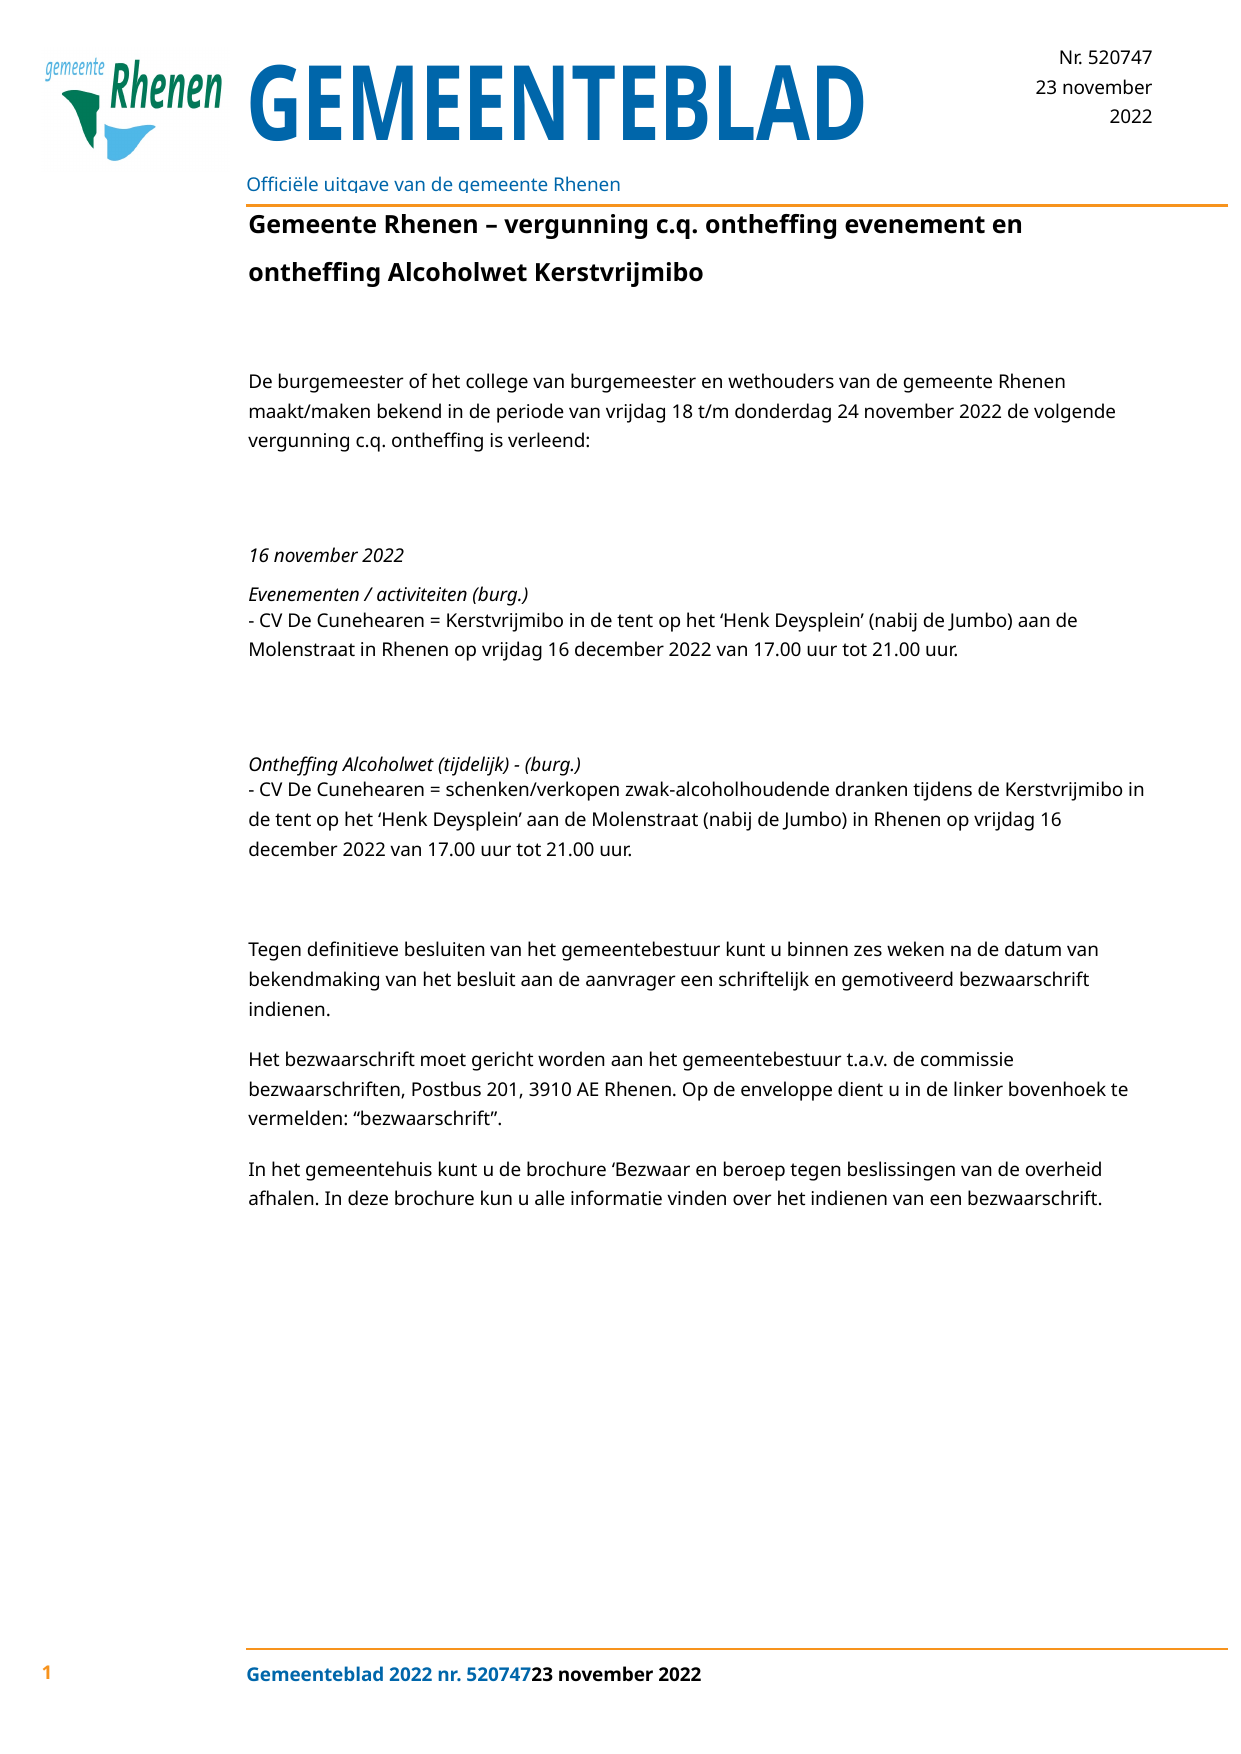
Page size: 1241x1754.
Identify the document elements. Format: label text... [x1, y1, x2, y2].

text Evenementen / activiteiten (burg.) [248, 581, 1152, 607]
picture [41, 47, 231, 172]
text Gemeente Rhenen – vergunning c.q. ontheffing evenement en ontheffing Alcoholwet Kerstvrijmibo [248, 207, 1152, 288]
text 16 november 2022 [248, 542, 1152, 568]
text Het bezwaarschrift moet gericht worden aan het gemeentebestuur t.a.v. de commissie bezwaarschriften, Postbus 201, 3910 AE Rhenen. Op de enveloppe dient u in de linker bovenhoek te vermelden: “bezwaarschrift”. [248, 1046, 1152, 1131]
text Ontheffing Alcoholwet (tijdelijk) - (burg.) [248, 751, 1152, 777]
text De burgemeester of het college van burgemeester en wethouders van de gemeente Rhenen maakt/maken bekend in de periode van vrijdag 18 t/m donderdag 24 november 2022 de volgende vergunning c.q. ontheffing is verleend: [248, 368, 1152, 453]
text In het gemeentehuis kunt u de brochure ‘Bezwaar en beroep tegen beslissingen van de overheid afhalen. In deze brochure kun u alle informatie vinden over het indienen van een bezwaarschrift. [248, 1156, 1152, 1211]
text - CV De Cunehearen = Kerstvrijmibo in de tent op het ‘Henk Deysplein’ (nabij de Jumbo) aan de Molenstraat in Rhenen op vrijdag 16 december 2022 van 17.00 uur tot 21.00 uur. [248, 607, 1152, 662]
text Tegen definitieve besluiten van het gemeentebestuur kunt u binnen zes weken na de datum van bekendmaking van het besluit aan de aanvrager een schriftelijk en gemotiveerd bezwaarschrift indienen. [248, 937, 1152, 1021]
text - CV De Cunehearen = schenken/verkopen zwak-alcoholhoudende dranken tijdens de Kerstvrijmibo in de tent op het ‘Henk Deysplein’ aan de Molenstraat (nabij de Jumbo) in Rhenen op vrijdag 16 december 2022 van 17.00 uur tot 21.00 uur. [248, 777, 1152, 861]
